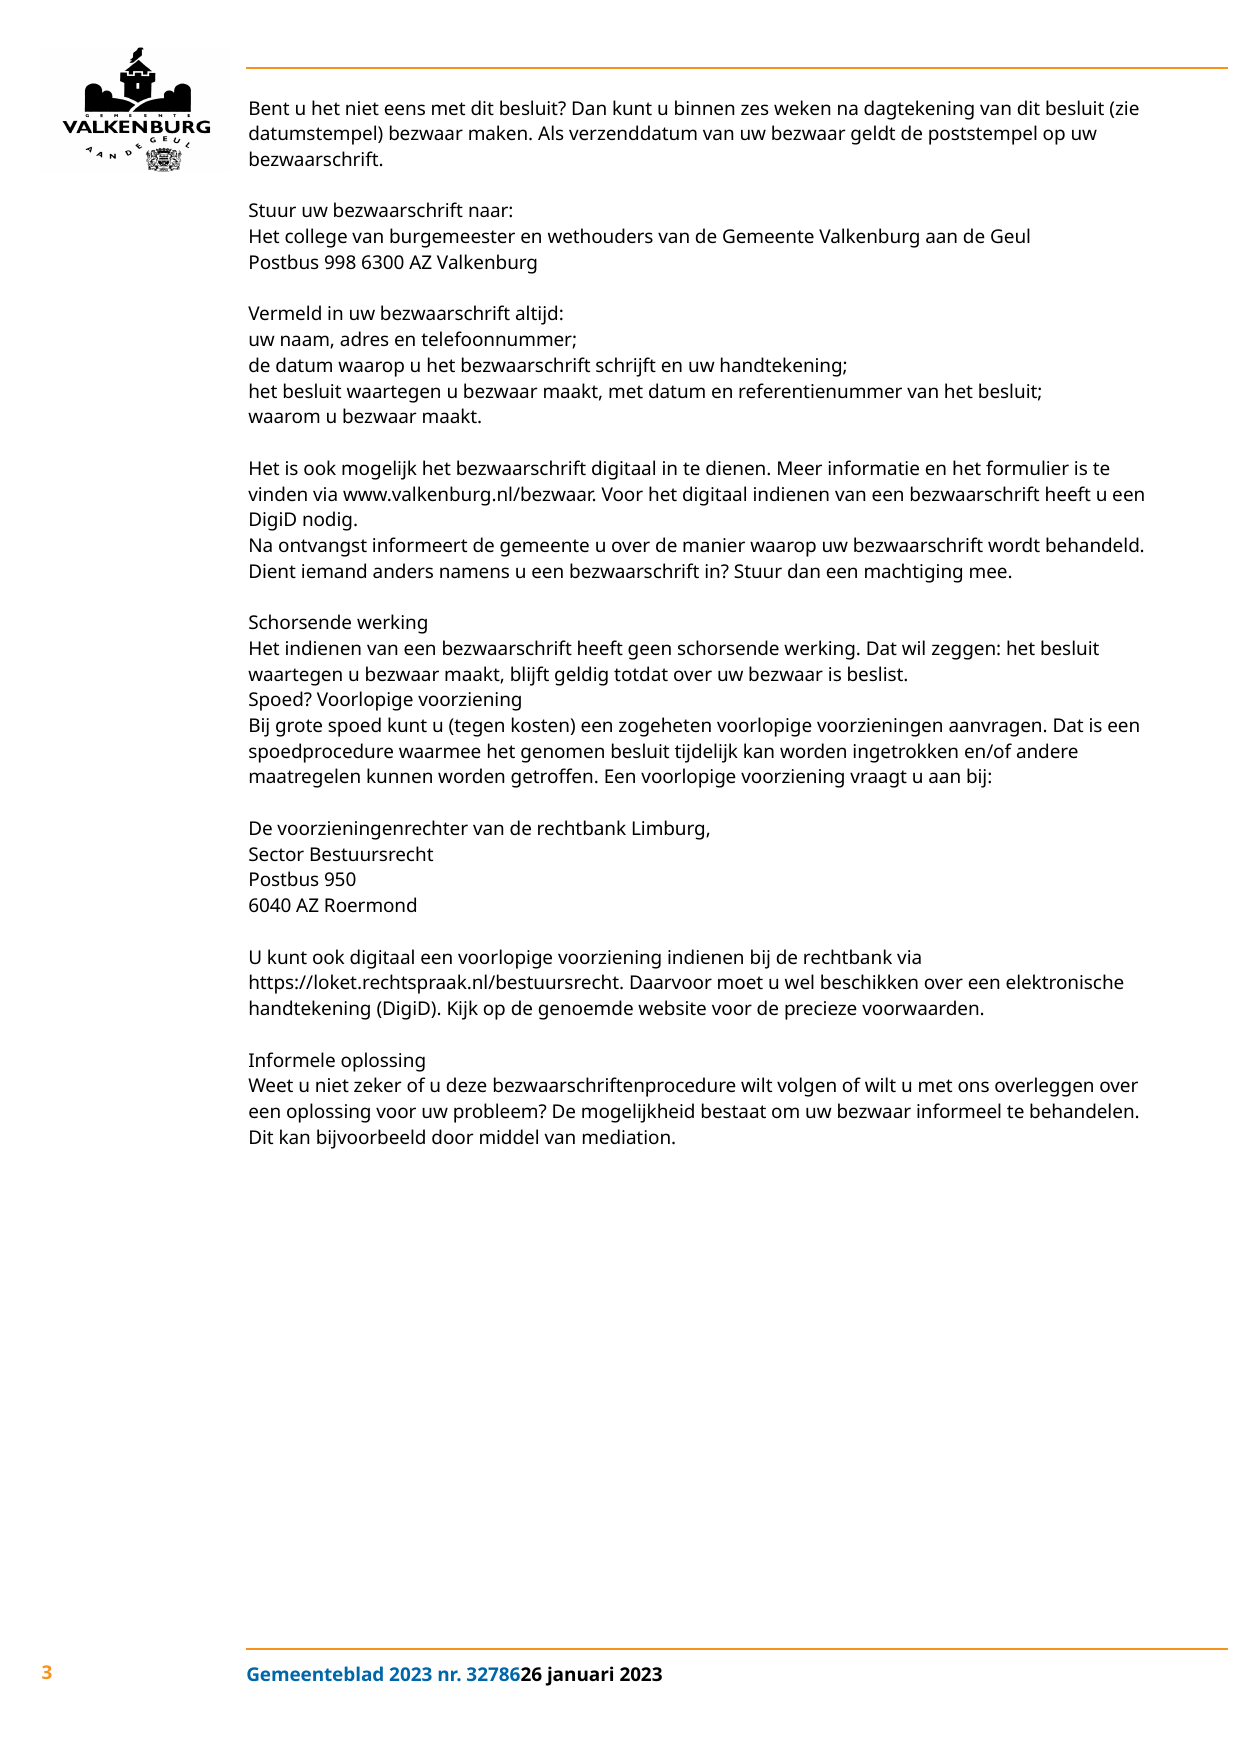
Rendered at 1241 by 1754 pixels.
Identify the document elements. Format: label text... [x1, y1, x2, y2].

text De voorzieningenrechter van de rechtbank Limburg, [248, 815, 1152, 841]
text Weet u niet zeker of u deze bezwaarschriftenprocedure wilt volgen of wilt u met ons overleggen over een oplossing voor uw probleem? De mogelijkheid bestaat om uw bezwaar informeel te behandelen. Dit kan bijvoorbeeld door middel van mediation. [248, 1072, 1152, 1150]
text de datum waarop u het bezwaarschrift schrijft en uw handtekening; [248, 352, 1152, 378]
text Het college van burgemeester en wethouders van de Gemeente Valkenburg aan de Geul [248, 223, 1152, 249]
text Het indienen van een bezwaarschrift heeft geen schorsende werking. Dat wil zeggen: het besluit waartegen u bezwaar maakt, blijft geldig totdat over uw bezwaar is beslist. [248, 635, 1152, 687]
text Bent u het niet eens met dit besluit? Dan kunt u binnen zes weken na dagtekening van dit besluit (zie datumstempel) bezwaar maken. Als verzenddatum van uw bezwaar geldt de poststempel op uw bezwaarschrift. [248, 95, 1152, 172]
text Sector Bestuursrecht [248, 841, 1152, 867]
text Het is ook mogelijk het bezwaarschrift digitaal in te dienen. Meer informatie en het formulier is te vinden via www.valkenburg.nl/bezwaar. Voor het digitaal indienen van een bezwaarschrift heeft u een DigiD nodig. [248, 455, 1152, 532]
text Schorsende werking [248, 609, 1152, 635]
text Vermeld in uw bezwaarschrift altijd: [248, 301, 1152, 326]
picture [41, 47, 231, 172]
text Informele oplossing [248, 1047, 1152, 1072]
text Na ontvangst informeert de gemeente u over de manier waarop uw bezwaarschrift wordt behandeld. [248, 532, 1152, 558]
text Postbus 950 [248, 867, 1152, 892]
text Spoed? Voorlopige voorziening [248, 687, 1152, 712]
text waarom u bezwaar maakt. [248, 403, 1152, 429]
text uw naam, adres en telefoonnummer; [248, 326, 1152, 352]
text Postbus 998 6300 AZ Valkenburg [248, 249, 1152, 275]
text het besluit waartegen u bezwaar maakt, met datum en referentienummer van het besluit; [248, 378, 1152, 403]
text Stuur uw bezwaarschrift naar: [248, 198, 1152, 223]
text Dient iemand anders namens u een bezwaarschrift in? Stuur dan een machtiging mee. [248, 558, 1152, 584]
text U kunt ook digitaal een voorlopige voorziening indienen bij de rechtbank via https://loket.rechtspraak.nl/bestuursrecht. Daarvoor moet u wel beschikken over een elektronische handtekening (DigiD). Kijk op de genoemde website voor de precieze voorwaarden. [248, 944, 1152, 1021]
text 6040 AZ Roermond [248, 892, 1152, 918]
text Bij grote spoed kunt u (tegen kosten) een zogeheten voorlopige voorzieningen aanvragen. Dat is een spoedprocedure waarmee het genomen besluit tijdelijk kan worden ingetrokken en/of andere maatregelen kunnen worden getroffen. Een voorlopige voorziening vraagt u aan bij: [248, 712, 1152, 789]
